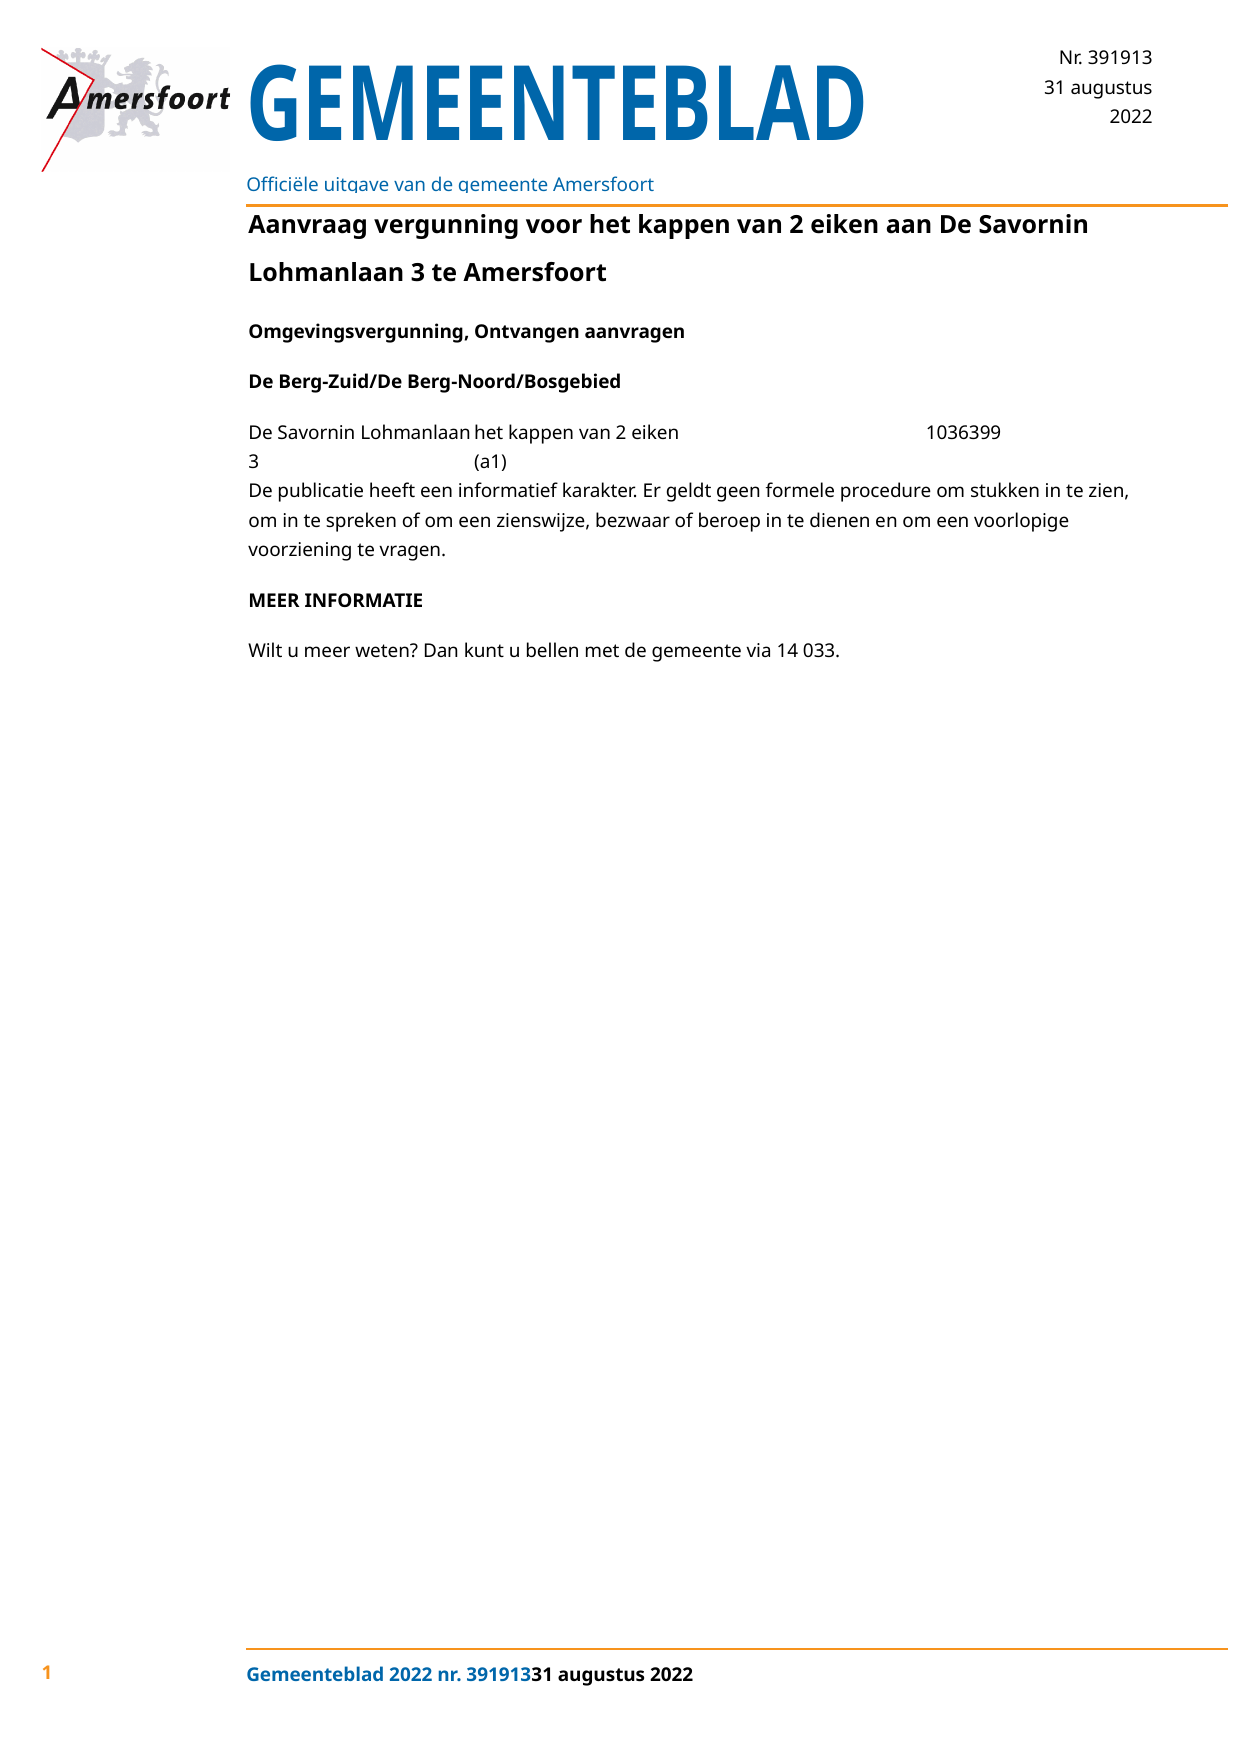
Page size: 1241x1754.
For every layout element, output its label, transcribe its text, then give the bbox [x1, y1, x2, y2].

table_header [700, 419, 926, 474]
text De Berg-Zuid/De Berg-Noord/Bosgebied [248, 368, 1152, 394]
text Wilt u meer weten? Dan kunt u bellen met de gemeente via 14 033. [248, 637, 1152, 663]
picture [41, 47, 231, 172]
text Aanvraag vergunning voor het kappen van 2 eiken aan De Savornin Lohmanlaan 3 te Amersfoort [248, 207, 1152, 288]
text Omgevingsvergunning, Ontvangen aanvragen [248, 318, 1152, 344]
table_header De Savornin Lohmanlaan 3 [248, 419, 474, 474]
text De publicatie heeft een informatief karakter. Er geldt geen formele procedure om stukken in te zien, om in te spreken of om een zienswijze, bezwaar of beroep in te dienen en om een voorlopige voorziening te vragen. [248, 477, 1152, 562]
table_header het kappen van 2 eiken (a1) [474, 419, 700, 474]
text MEER INFORMATIE [248, 587, 1152, 613]
table_header 1036399 [926, 419, 1152, 474]
